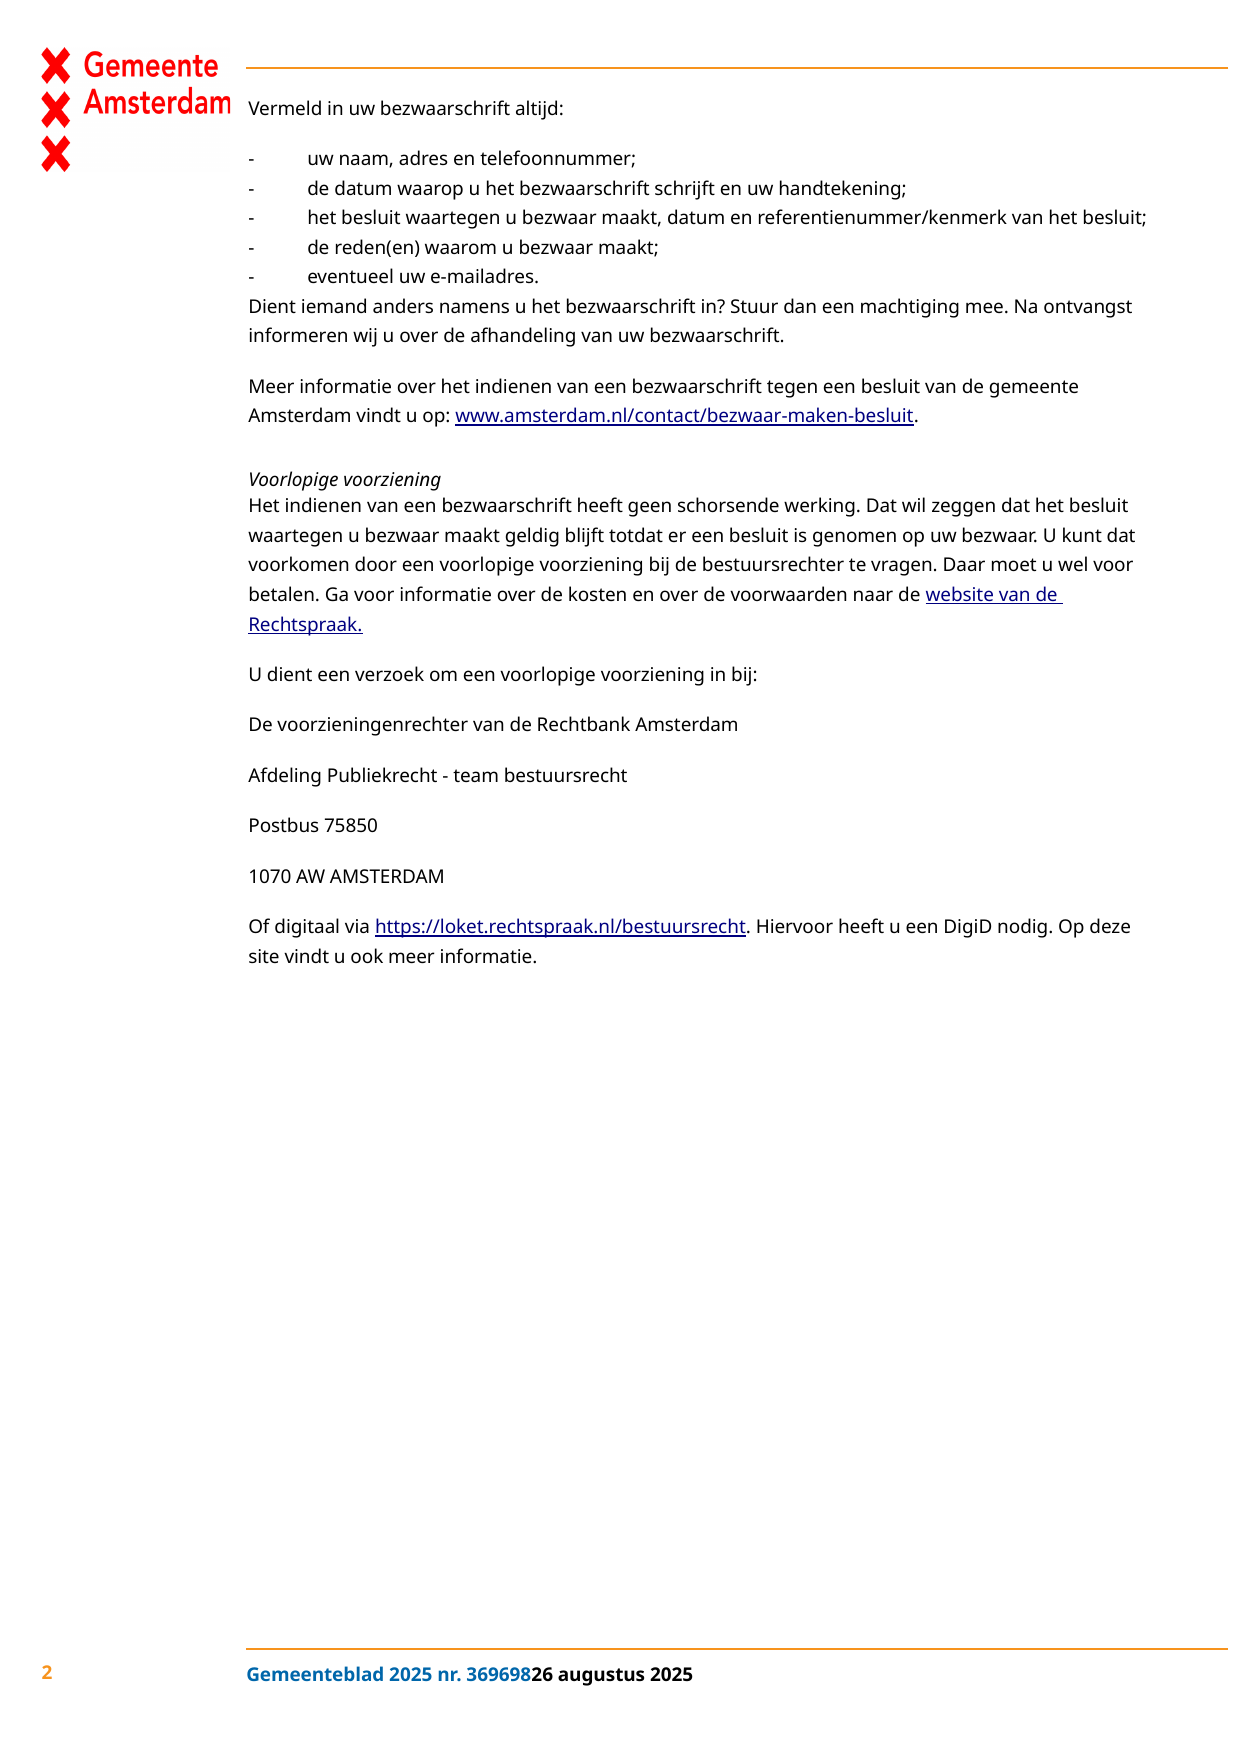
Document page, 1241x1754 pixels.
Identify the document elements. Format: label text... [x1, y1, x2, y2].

list uw naam, adres en telefoonnummer; [248, 145, 1152, 171]
picture [41, 47, 231, 172]
text Of digitaal via https://loket.rechtspraak.nl/bestuursrecht. Hiervoor heeft u een DigiD nodig. Op deze site vindt u ook meer informatie. [248, 913, 1152, 968]
text De voorzieningenrechter van de Rechtbank Amsterdam [248, 712, 1152, 737]
text Postbus 75850 [248, 812, 1152, 838]
text 1070 AW AMSTERDAM [248, 863, 1152, 888]
text Het indienen van een bezwaarschrift heeft geen schorsende werking. Dat wil zeggen dat het besluit waartegen u bezwaar maakt geldig blijft totdat er een besluit is genomen op uw bezwaar. U kunt dat voorkomen door een voorlopige voorziening bij de bestuursrechter te vragen. Daar moet u wel voor betalen. Ga voor informatie over de kosten en over de voorwaarden naar de website van de Rechtspraak. [248, 492, 1152, 636]
text Dient iemand anders namens u het bezwaarschrift in? Stuur dan een machtiging mee. Na ontvangst informeren wij u over de afhandeling van uw bezwaarschrift. [248, 293, 1152, 348]
text Afdeling Publiekrecht - team bestuursrecht [248, 762, 1152, 788]
text Voorlopige voorziening [248, 467, 1152, 492]
text Vermeld in uw bezwaarschrift altijd: [248, 95, 1152, 121]
text U dient een verzoek om een voorlopige voorziening in bij: [248, 661, 1152, 687]
text Meer informatie over het indienen van een bezwaarschrift tegen een besluit van de gemeente Amsterdam vindt u op: www.amsterdam.nl/contact/bezwaar-maken-besluit. [248, 373, 1152, 428]
list eventueel uw e-mailadres. [248, 263, 1152, 289]
list de datum waarop u het bezwaarschrift schrijft en uw handtekening; [248, 175, 1152, 201]
list de reden(en) waarom u bezwaar maakt; [248, 234, 1152, 260]
list het besluit waartegen u bezwaar maakt, datum en referentienummer/kenmerk van het besluit; [248, 204, 1152, 230]
